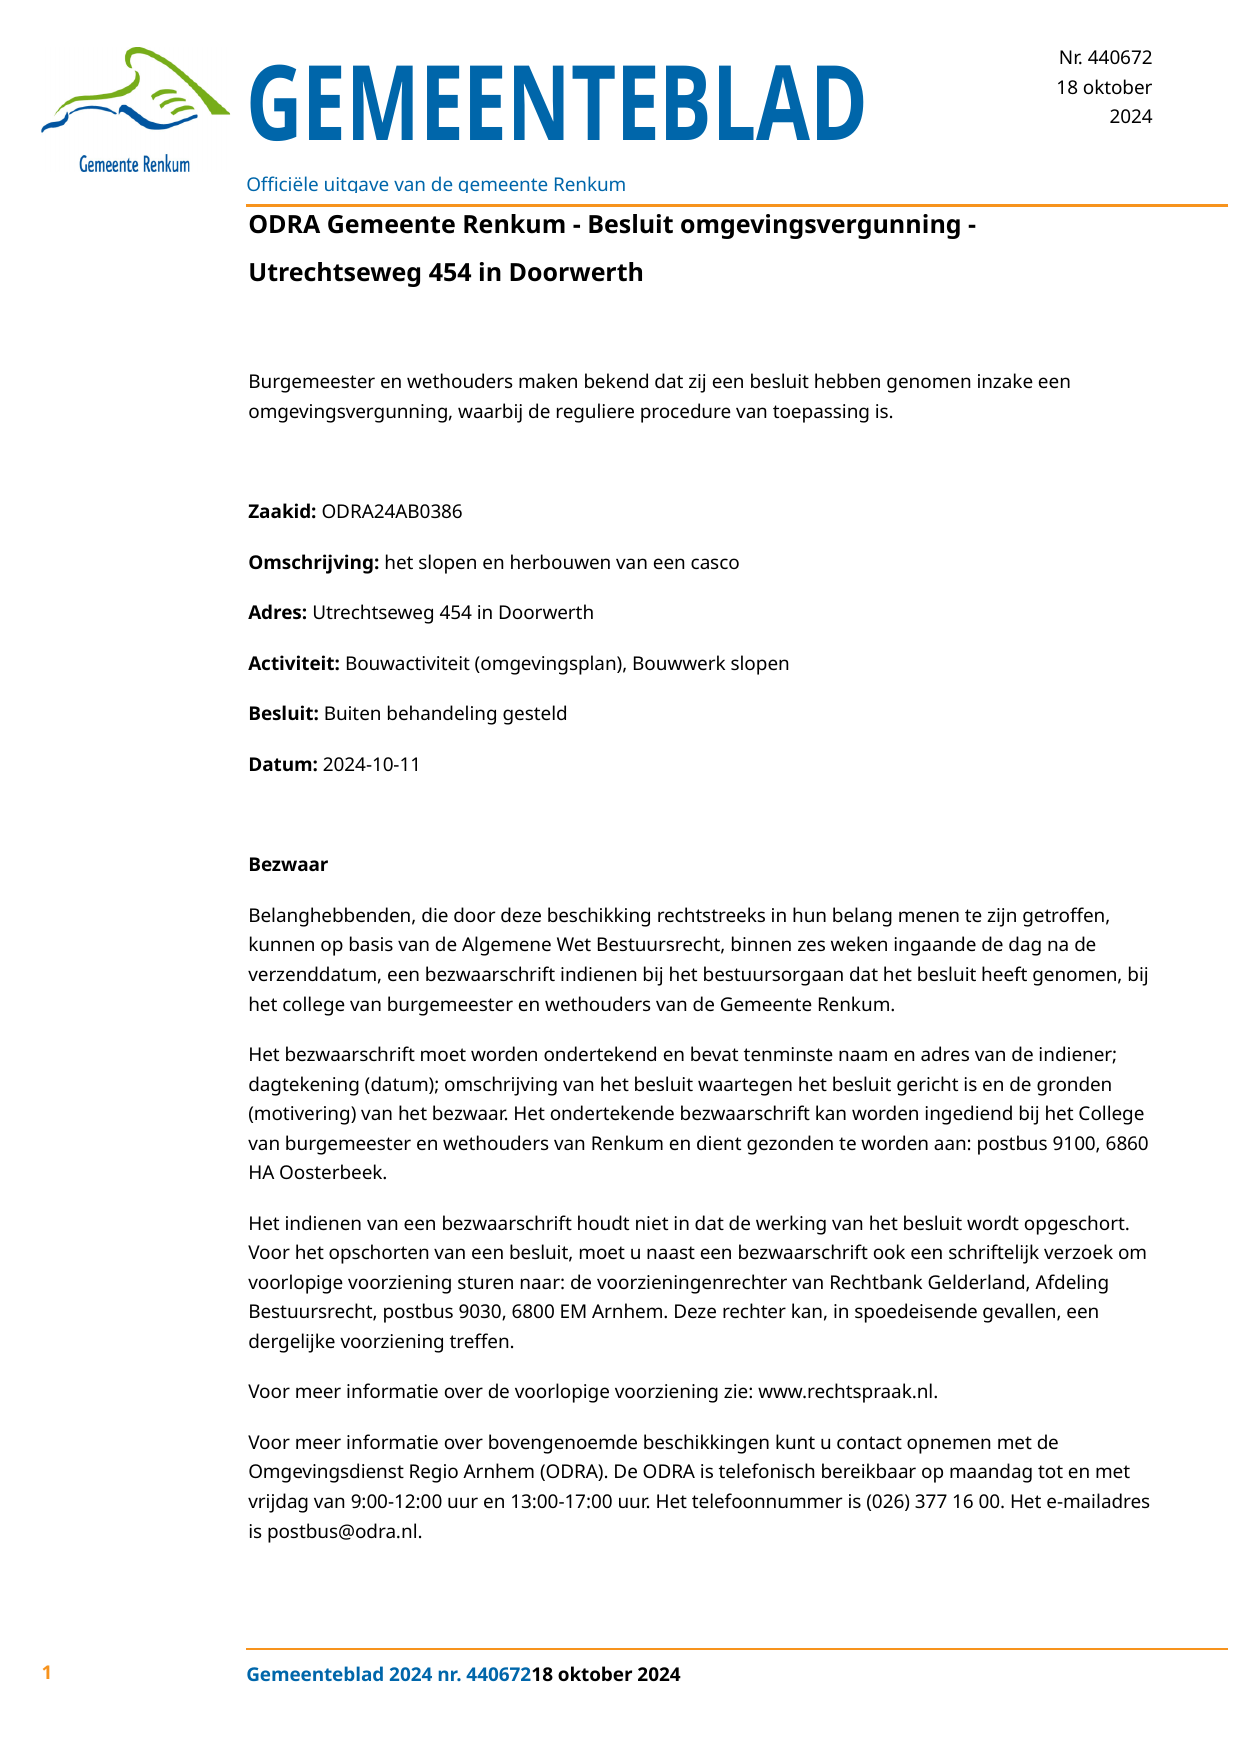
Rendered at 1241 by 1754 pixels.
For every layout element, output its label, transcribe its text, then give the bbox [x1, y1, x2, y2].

text Burgemeester en wethouders maken bekend dat zij een besluit hebben genomen inzake een omgevingsvergunning, waarbij de reguliere procedure van toepassing is. [248, 368, 1152, 424]
text Voor meer informatie over de voorlopige voorziening zie: www.rechtspraak.nl. [248, 1379, 1152, 1404]
text Adres: Utrechtseweg 454 in Doorwerth [248, 599, 1152, 625]
text Belanghebbenden, die door deze beschikking rechtstreeks in hun belang menen te zijn getroffen, kunnen op basis van de Algemene Wet Bestuursrecht, binnen zes weken ingaande de dag na de verzenddatum, een bezwaarschrift indienen bij het bestuursorgaan dat het besluit heeft genomen, bij het college van burgemeester en wethouders van de Gemeente Renkum. [248, 902, 1152, 1017]
text Omschrijving: het slopen en herbouwen van een casco [248, 549, 1152, 575]
text Besluit: Buiten behandeling gesteld [248, 700, 1152, 726]
text Activiteit: Bouwactiviteit (omgevingsplan), Bouwwerk slopen [248, 650, 1152, 676]
picture [41, 47, 231, 172]
text Voor meer informatie over bovengenoemde beschikkingen kunt u contact opnemen met de Omgevingsdienst Regio Arnhem (ODRA). De ODRA is telefonisch bereikbaar op maandag tot en met vrijdag van 9:00-12:00 uur en 13:00-17:00 uur. Het telefoonnummer is (026) 377 16 00. Het e-mailadres is postbus@odra.nl. [248, 1429, 1152, 1544]
text Het indienen van een bezwaarschrift houdt niet in dat de werking van het besluit wordt opgeschort. Voor het opschorten van een besluit, moet u naast een bezwaarschrift ook een schriftelijk verzoek om voorlopige voorziening sturen naar: de voorzieningenrechter van Rechtbank Gelderland, Afdeling Bestuursrecht, postbus 9030, 6800 EM Arnhem. Deze rechter kan, in spoedeisende gevallen, een dergelijke voorziening treffen. [248, 1210, 1152, 1354]
text ODRA Gemeente Renkum - Besluit omgevingsvergunning - Utrechtseweg 454 in Doorwerth [248, 207, 1152, 288]
text Het bezwaarschrift moet worden ondertekend en bevat tenminste naam en adres van de indiener; dagtekening (datum); omschrijving van het besluit waartegen het besluit gericht is en de gronden (motivering) van het bezwaar. Het ondertekende bezwaarschrift kan worden ingediend bij het College van burgemeester en wethouders van Renkum en dient gezonden te worden aan: postbus 9100, 6860 HA Oosterbeek. [248, 1041, 1152, 1185]
text Zaakid: ODRA24AB0386 [248, 499, 1152, 524]
text Datum: 2024-10-11 [248, 751, 1152, 777]
text Bezwaar [248, 852, 1152, 877]
